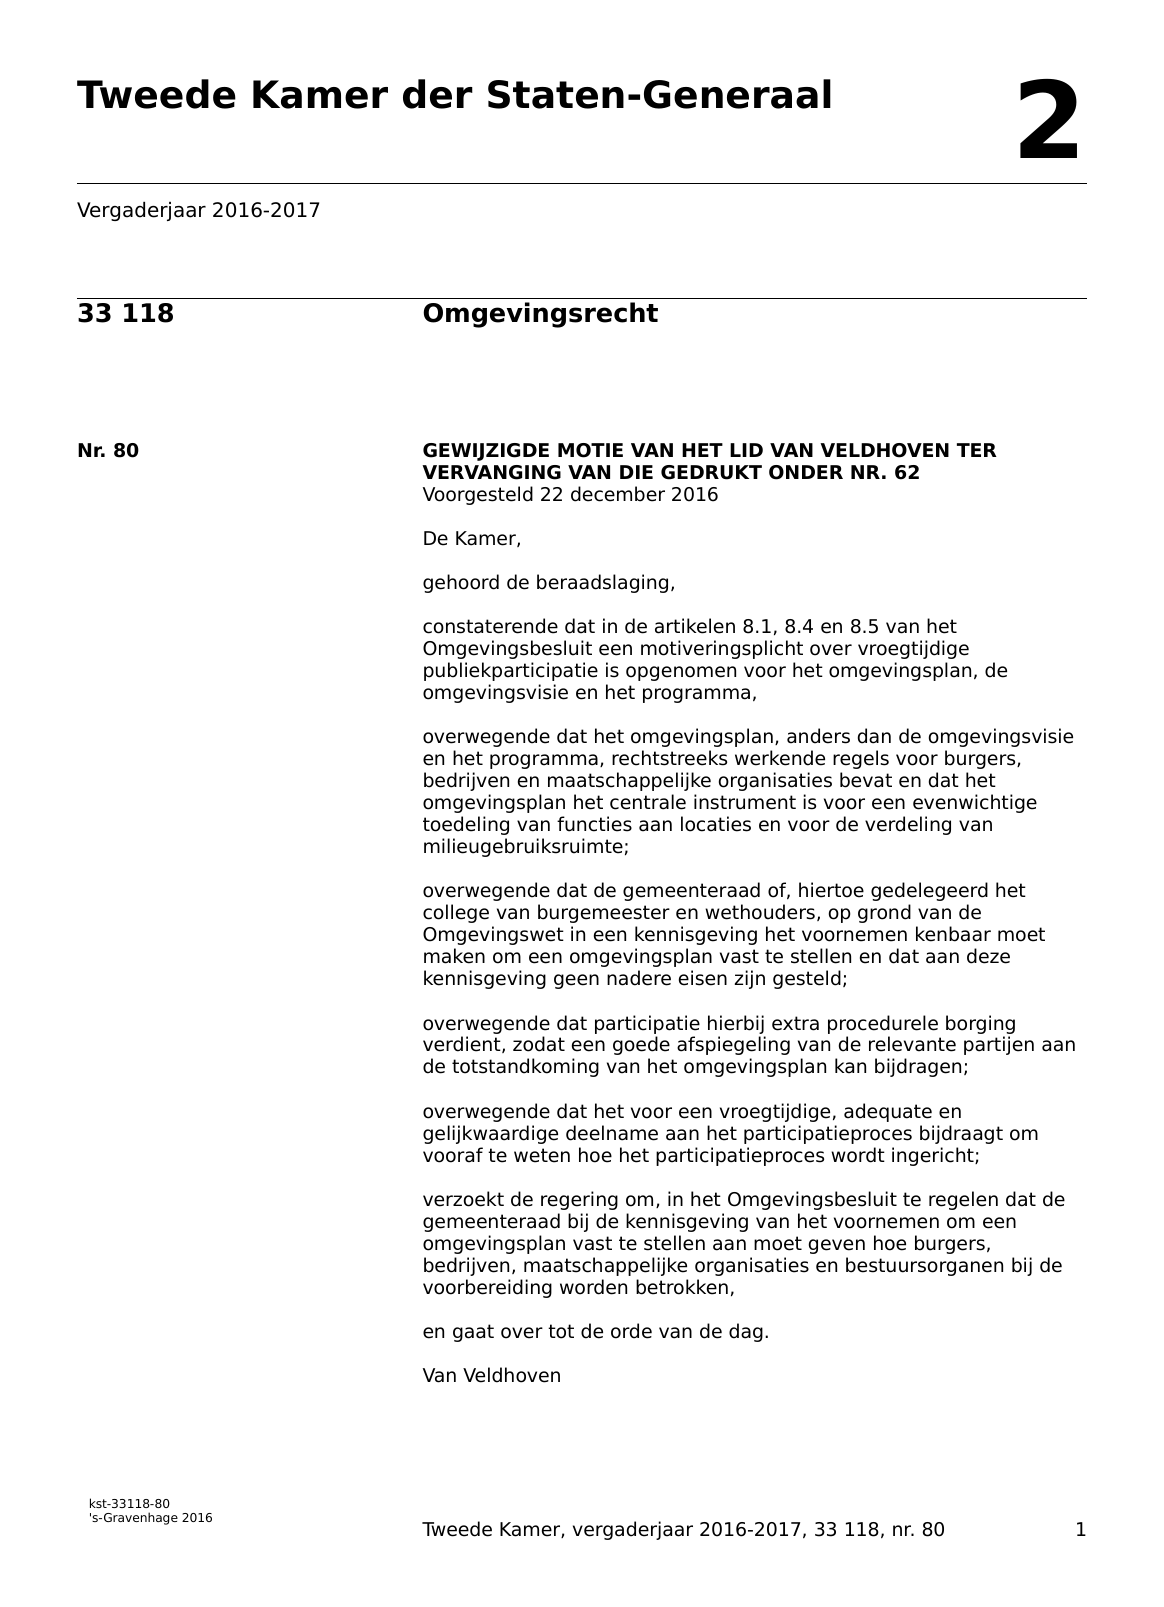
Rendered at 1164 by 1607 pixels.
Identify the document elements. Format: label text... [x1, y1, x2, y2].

text 's-Gravenhage 2016 [88, 1511, 323, 1525]
text en gaat over tot de orde van de dag. [422, 1321, 1087, 1343]
text Voorgesteld 22 december 2016 [422, 484, 1087, 506]
text constaterende dat in de artikelen 8.1, 8.4 en 8.5 van het Omgevingsbesluit een motiveringsplicht over vroegtijdige publiekparticipatie is opgenomen voor het omgevingsplan, de omgevingsvisie en het programma, [422, 616, 1087, 704]
table_header Tweede Kamer der Staten-Generaal [77, 59, 886, 183]
table_header 2 [886, 59, 1087, 183]
text De Kamer, [422, 528, 1087, 550]
text Van Veldhoven [422, 1365, 1087, 1387]
subtitle Nr. 80 GEWIJZIGDE MOTIE VAN HET LID VAN VELDHOVEN TER VERVANGING VAN DIE GEDRUKT ONDER NR. 62 [77, 440, 1087, 484]
subtitle 33 118 Omgevingsrecht [77, 299, 1087, 329]
text overwegende dat het voor een vroegtijdige, adequate en gelijkwaardige deelname aan het participatieproces bijdraagt om vooraf te weten hoe het participatieproces wordt ingericht; [422, 1101, 1087, 1166]
text overwegende dat de gemeenteraad of, hiertoe gedelegeerd het college van burgemeester en wethouders, op grond van de Omgevingswet in een kennisgeving het voornemen kenbaar moet maken om een omgevingsplan vast te stellen en dat aan deze kennisgeving geen nadere eisen zijn gesteld; [422, 880, 1087, 990]
text overwegende dat het omgevingsplan, anders dan de omgevingsvisie en het programma, rechtstreeks werkende regels voor burgers, bedrijven en maatschappelijke organisaties bevat en dat het omgevingsplan het centrale instrument is voor een evenwichtige toedeling van functies aan locaties en voor de verdeling van milieugebruiksruimte; [422, 726, 1087, 858]
table_cell Vergaderjaar 2016-2017 [77, 184, 1087, 298]
text overwegende dat participatie hierbij extra procedurele borging verdient, zodat een goede afspiegeling van de relevante partijen aan de totstandkoming van het omgevingsplan kan bijdragen; [422, 1012, 1087, 1078]
text verzoekt de regering om, in het Omgevingsbesluit te regelen dat de gemeenteraad bij de kennisgeving van het voornemen om een omgevingsplan vast te stellen aan moet geven hoe burgers, bedrijven, maatschappelijke organisaties en bestuursorganen bij de voorbereiding worden betrokken, [422, 1189, 1087, 1298]
text kst-33118-80 [88, 1497, 323, 1511]
text gehoord de beraadslaging, [422, 572, 1087, 594]
